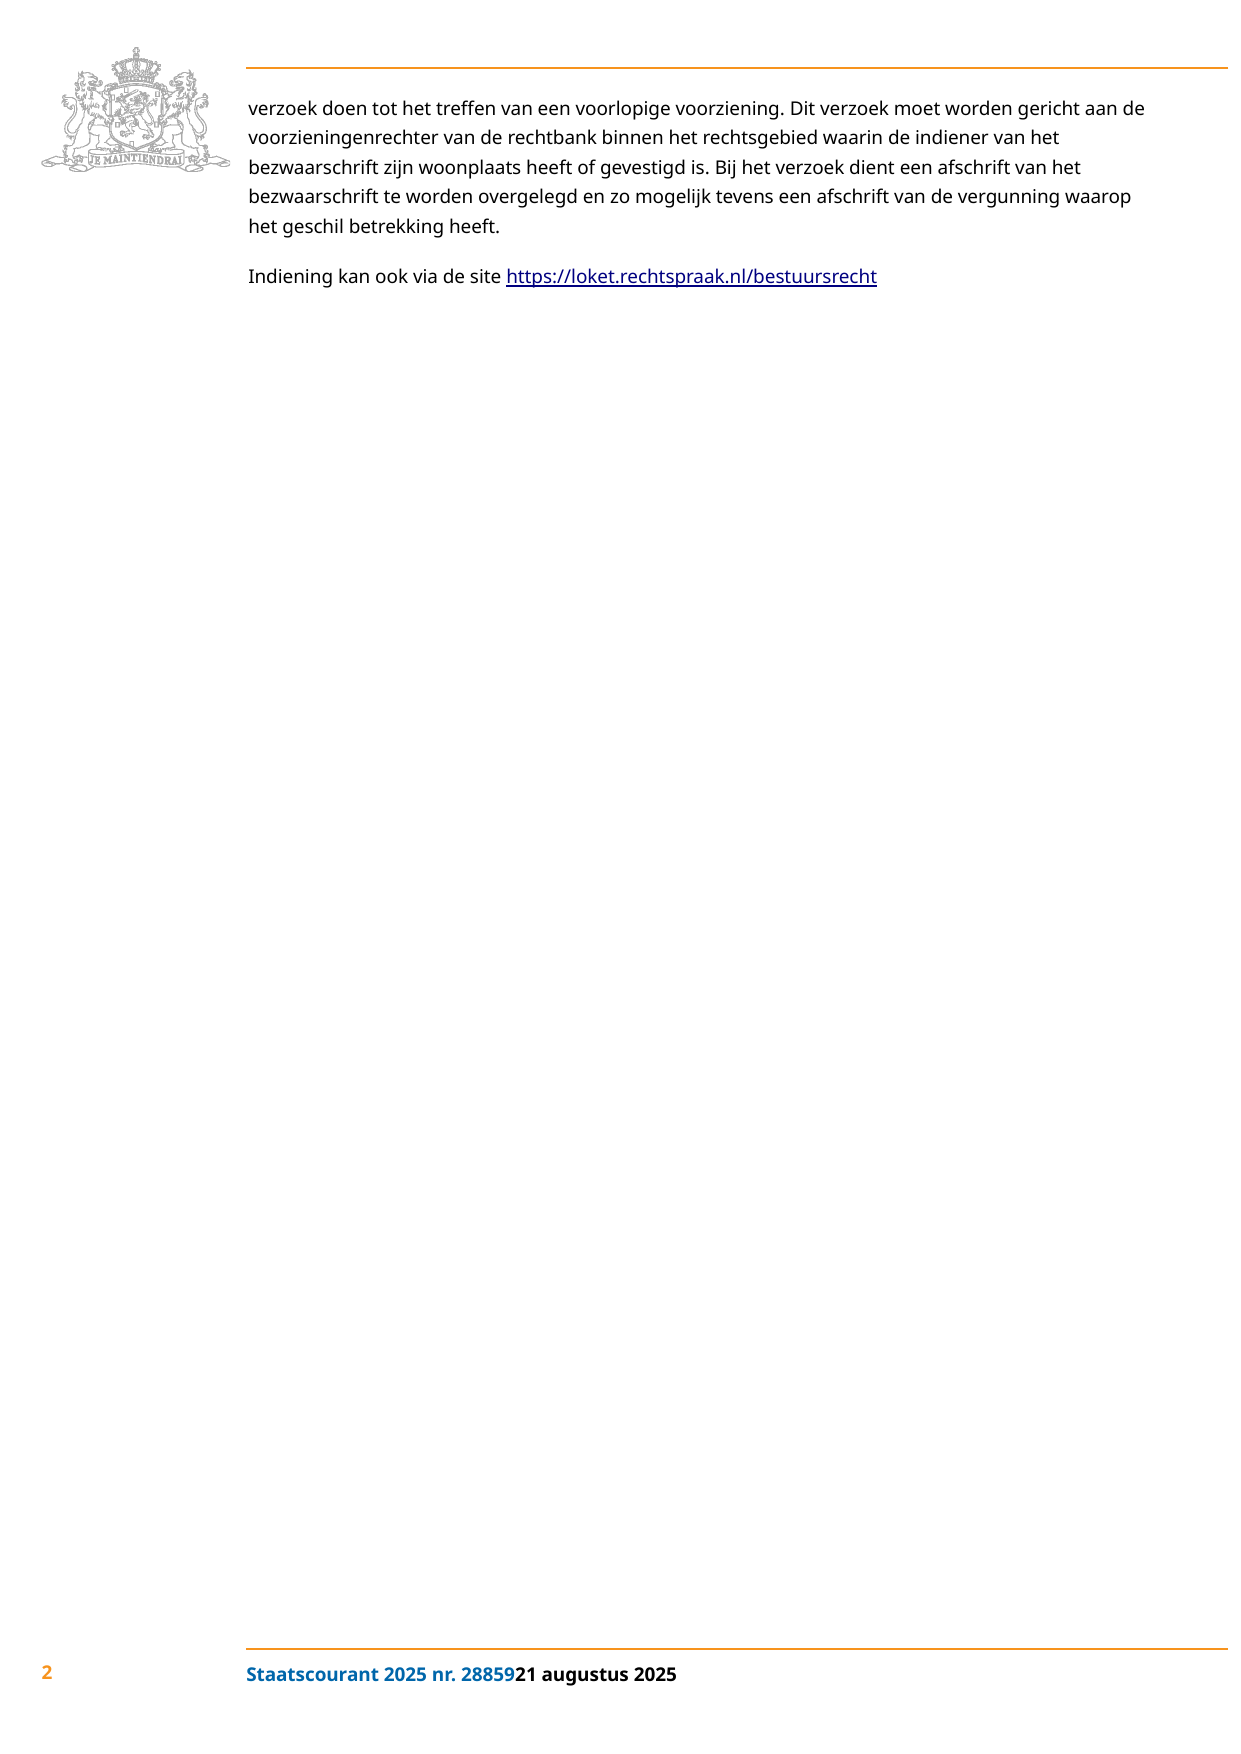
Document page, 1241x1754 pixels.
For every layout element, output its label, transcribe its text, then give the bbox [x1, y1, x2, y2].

text Indiening kan ook via de site https://loket.rechtspraak.nl/bestuursrecht [248, 263, 1152, 289]
picture [41, 47, 231, 172]
text verzoek doen tot het treffen van een voorlopige voorziening. Dit verzoek moet worden gericht aan de voorzieningenrechter van de rechtbank binnen het rechtsgebied waarin de indiener van het bezwaarschrift zijn woonplaats heeft of gevestigd is. Bij het verzoek dient een afschrift van het bezwaarschrift te worden overgelegd en zo mogelijk tevens een afschrift van de vergunning waarop het geschil betrekking heeft. [248, 95, 1152, 239]
